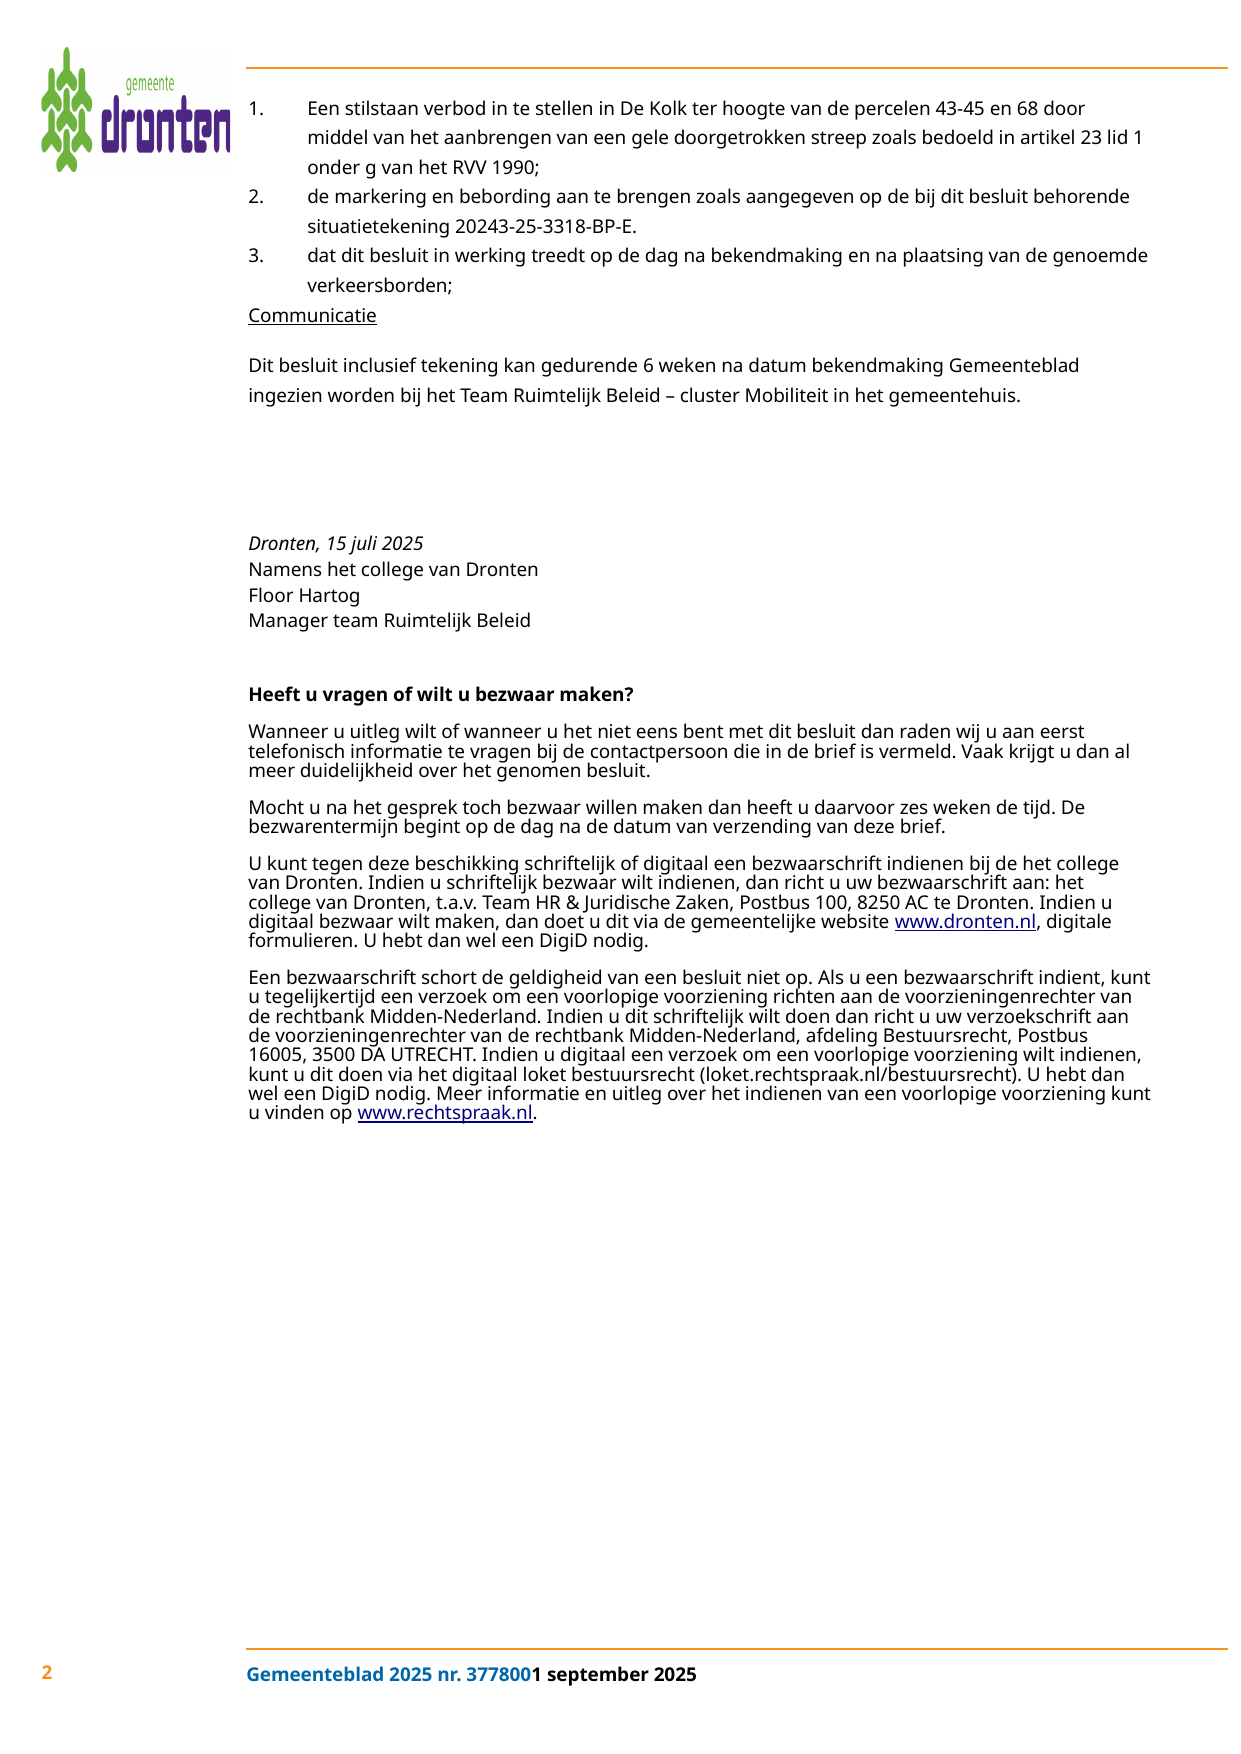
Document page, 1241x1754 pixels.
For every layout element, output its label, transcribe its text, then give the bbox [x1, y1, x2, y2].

text Mocht u na het gesprek toch bezwaar willen maken dan heeft u daarvoor zes weken de tijd. De bezwarentermijn begint op de dag na de datum van verzending van deze brief. [248, 799, 1152, 837]
list de markering en bebording aan te brengen zoals aangegeven op de bij dit besluit behorende situatietekening 20243-25-3318-BP-E. [248, 183, 1152, 239]
text Floor Hartog [248, 582, 1152, 608]
picture [41, 47, 231, 172]
text Wanneer u uitleg wilt of wanneer u het niet eens bent met dit besluit dan raden wij u aan eerst telefonisch informatie te vragen bij de contactpersoon die in de brief is vermeld. Vaak krijgt u dan al meer duidelijkheid over het genomen besluit. [248, 723, 1152, 781]
text Een bezwaarschrift schort de geldigheid van een besluit niet op. Als u een bezwaarschrift indient, kunt u tegelijkertijd een verzoek om een voorlopige voorziening richten aan de voorzieningenrechter van de rechtbank Midden-Nederland. Indien u dit schriftelijk wilt doen dan richt u uw verzoekschrift aan de voorzieningenrechter van de rechtbank Midden-Nederland, afdeling Bestuursrecht, Postbus 16005, 3500 DA UTRECHT. Indien u digitaal een verzoek om een voorlopige voorziening wilt indienen, kunt u dit doen via het digitaal loket bestuursrecht (loket.rechtspraak.nl/bestuursrecht). U hebt dan wel een DigiD nodig. Meer informatie en uitleg over het indienen van een voorlopige voorziening kunt u vinden op www.rechtspraak.nl. [248, 969, 1152, 1123]
list Een stilstaan verbod in te stellen in De Kolk ter hoogte van de percelen 43-45 en 68 door middel van het aanbrengen van een gele doorgetrokken streep zoals bedoeld in artikel 23 lid 1 onder g van het RVV 1990; [248, 95, 1152, 180]
text Communicatie [248, 302, 1152, 328]
text Heeft u vragen of wilt u bezwaar maken? [248, 686, 1152, 706]
list dat dit besluit in werking treedt op de dag na bekendmaking en na plaatsing van de genoemde verkeersborden; [248, 243, 1152, 298]
text Namens het college van Dronten [248, 556, 1152, 582]
text Manager team Ruimtelijk Beleid [248, 608, 1152, 633]
text Dronten, 15 juli 2025 [248, 531, 1152, 556]
text U kunt tegen deze beschikking schriftelijk of digitaal een bezwaarschrift indienen bij de het college van Dronten. Indien u schriftelijk bezwaar wilt indienen, dan richt u uw bezwaarschrift aan: het college van Dronten, t.a.v. Team HR & Juridische Zaken, Postbus 100, 8250 AC te Dronten. Indien u digitaal bezwaar wilt maken, dan doet u dit via de gemeentelijke website www.dronten.nl, digitale formulieren. U hebt dan wel een DigiD nodig. [248, 855, 1152, 951]
text Dit besluit inclusief tekening kan gedurende 6 weken na datum bekendmaking Gemeenteblad ingezien worden bij het Team Ruimtelijk Beleid – cluster Mobiliteit in het gemeentehuis. [248, 352, 1152, 408]
